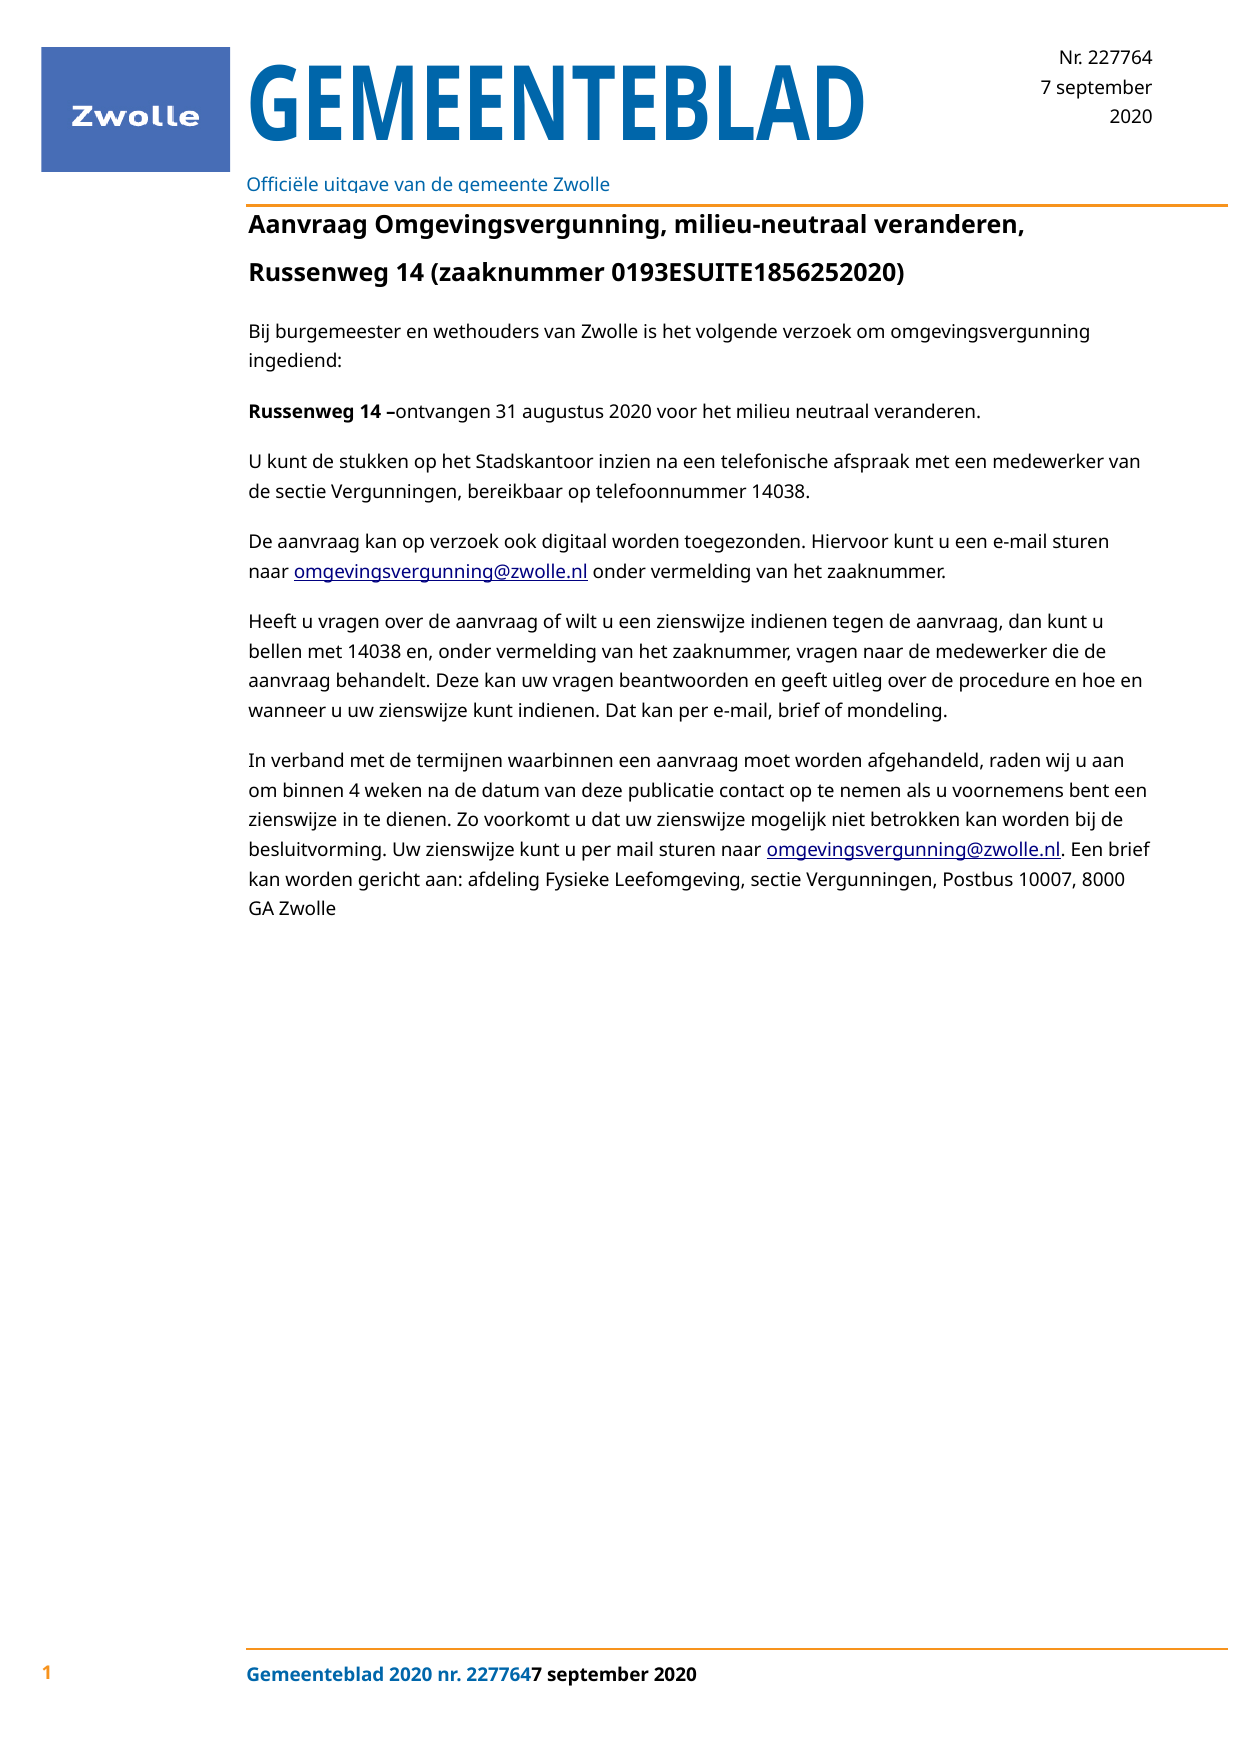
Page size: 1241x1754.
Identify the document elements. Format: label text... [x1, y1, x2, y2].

text In verband met de termijnen waarbinnen een aanvraag moet worden afgehandeld, raden wij u aan om binnen 4 weken na de datum van deze publicatie contact op te nemen als u voornemens bent een zienswijze in te dienen. Zo voorkomt u dat uw zienswijze mogelijk niet betrokken kan worden bij de besluitvorming. Uw zienswijze kunt u per mail sturen naar omgevingsvergunning@zwolle.nl. Een brief kan worden gericht aan: afdeling Fysieke Leefomgeving, sectie Vergunningen, Postbus 10007, 8000 GA Zwolle [248, 747, 1152, 921]
text Aanvraag Omgevingsvergunning, milieu-neutraal veranderen, Russenweg 14 (zaaknummer 0193ESUITE1856252020) [248, 207, 1152, 288]
text Bij burgemeester en wethouders van Zwolle is het volgende verzoek om omgevingsvergunning ingediend: [248, 318, 1152, 373]
text De aanvraag kan op verzoek ook digitaal worden toegezonden. Hiervoor kunt u een e-mail sturen naar omgevingsvergunning@zwolle.nl onder vermelding van het zaaknummer. [248, 528, 1152, 584]
text U kunt de stukken op het Stadskantoor inzien na een telefonische afspraak met een medewerker van de sectie Vergunningen, bereikbaar op telefoonnummer 14038. [248, 448, 1152, 504]
text Heeft u vragen over de aanvraag of wilt u een zienswijze indienen tegen de aanvraag, dan kunt u bellen met 14038 en, onder vermelding van het zaaknummer, vragen naar de medewerker die de aanvraag behandelt. Deze kan uw vragen beantwoorden en geeft uitleg over de procedure en hoe en wanneer u uw zienswijze kunt indienen. Dat kan per e-mail, brief of mondeling. [248, 608, 1152, 723]
text Russenweg 14 –ontvangen 31 augustus 2020 voor het milieu neutraal veranderen. [248, 398, 1152, 424]
picture [41, 47, 231, 172]
